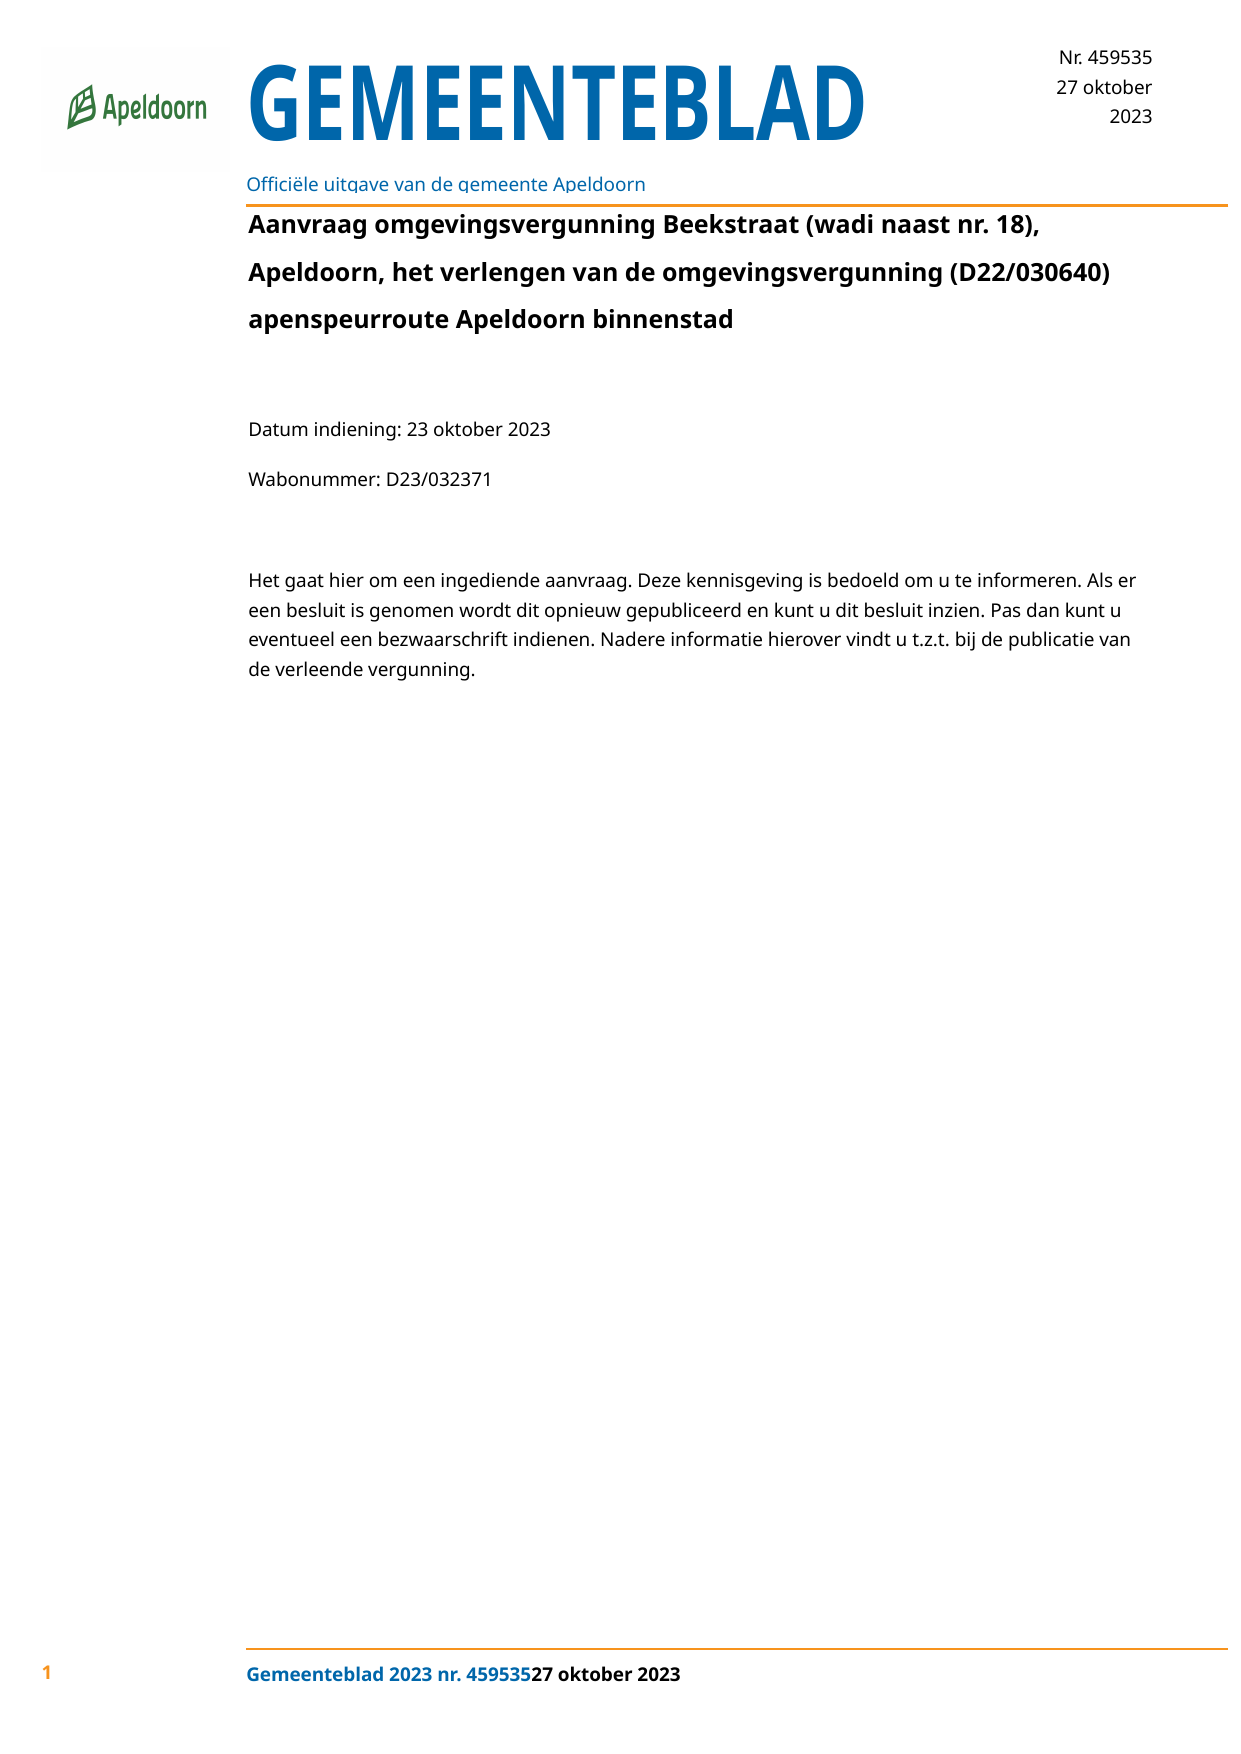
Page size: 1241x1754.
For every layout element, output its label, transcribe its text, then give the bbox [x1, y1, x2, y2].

picture [41, 47, 231, 172]
text Wabonummer: D23/032371 [248, 466, 1152, 492]
text Aanvraag omgevingsvergunning Beekstraat (wadi naast nr. 18), Apeldoorn, het verlengen van de omgevingsvergunning (D22/030640) apenspeurroute Apeldoorn binnenstad [248, 207, 1152, 336]
text Datum indiening: 23 oktober 2023 [248, 416, 1152, 442]
text Het gaat hier om een ingediende aanvraag. Deze kennisgeving is bedoeld om u te informeren. Als er een besluit is genomen wordt dit opnieuw gepubliceerd en kunt u dit besluit inzien. Pas dan kunt u eventueel een bezwaarschrift indienen. Nadere informatie hierover vindt u t.z.t. bij de publicatie van de verleende vergunning. [248, 567, 1152, 682]
